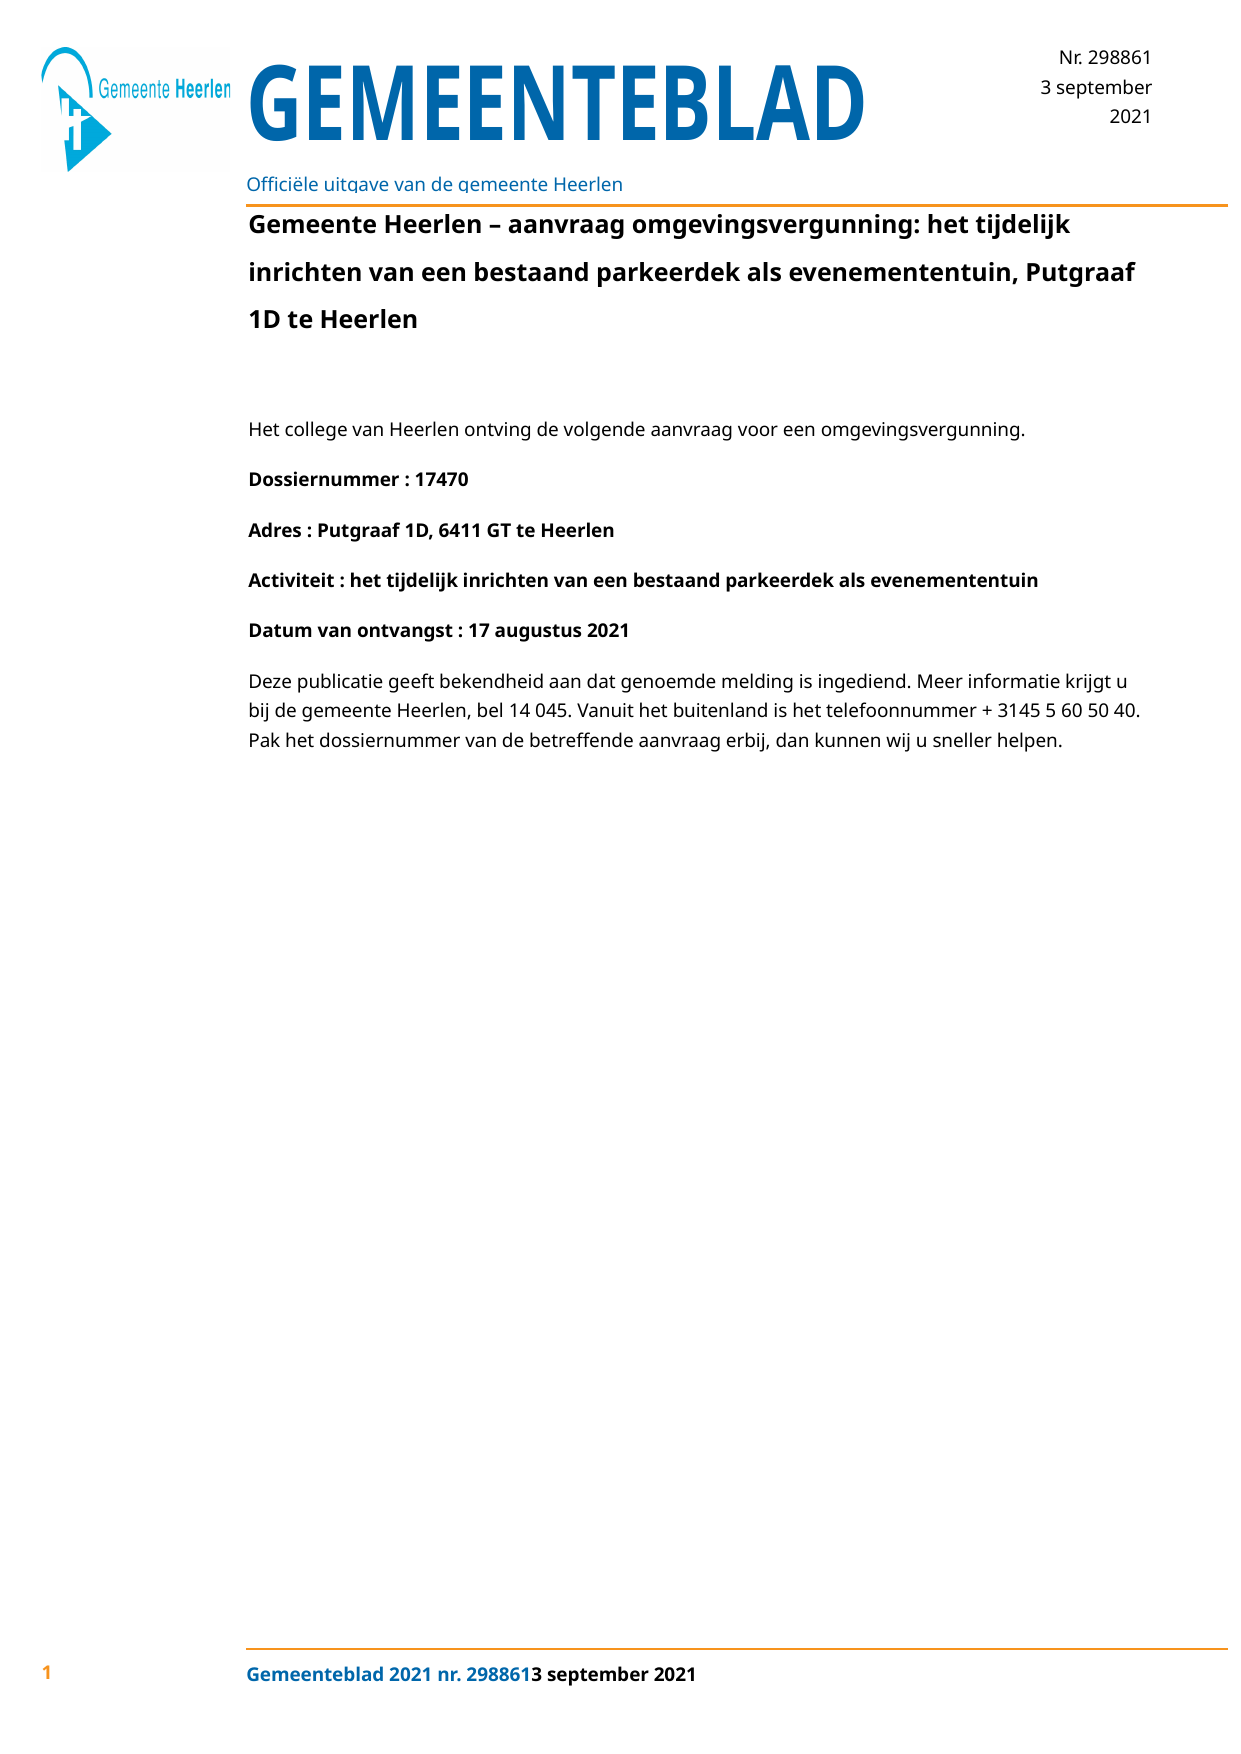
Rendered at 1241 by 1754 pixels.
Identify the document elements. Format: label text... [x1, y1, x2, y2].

picture [41, 47, 59, 70]
text Dossiernummer : 17470 [248, 466, 1152, 492]
text Activiteit : het tijdelijk inrichten van een bestaand parkeerdek als evenemententuin [248, 567, 1152, 593]
picture [41, 47, 231, 172]
text Deze publicatie geeft bekendheid aan dat genoemde melding is ingediend. Meer informatie krijgt u bij de gemeente Heerlen, bel 14 045. Vanuit het buitenland is het telefoonnummer + 3145 5 60 50 40. Pak het dossiernummer van de betreffende aanvraag erbij, dan kunnen wij u sneller helpen. [248, 668, 1152, 753]
text Het college van Heerlen ontving de volgende aanvraag voor een omgevingsvergunning. [248, 416, 1152, 442]
text Gemeente Heerlen – aanvraag omgevingsvergunning: het tijdelijk inrichten van een bestaand parkeerdek als evenemententuin, Putgraaf 1D te Heerlen [248, 207, 1152, 336]
text Datum van ontvangst : 17 augustus 2021 [248, 618, 1152, 643]
text Adres : Putgraaf 1D, 6411 GT te Heerlen [248, 517, 1152, 542]
